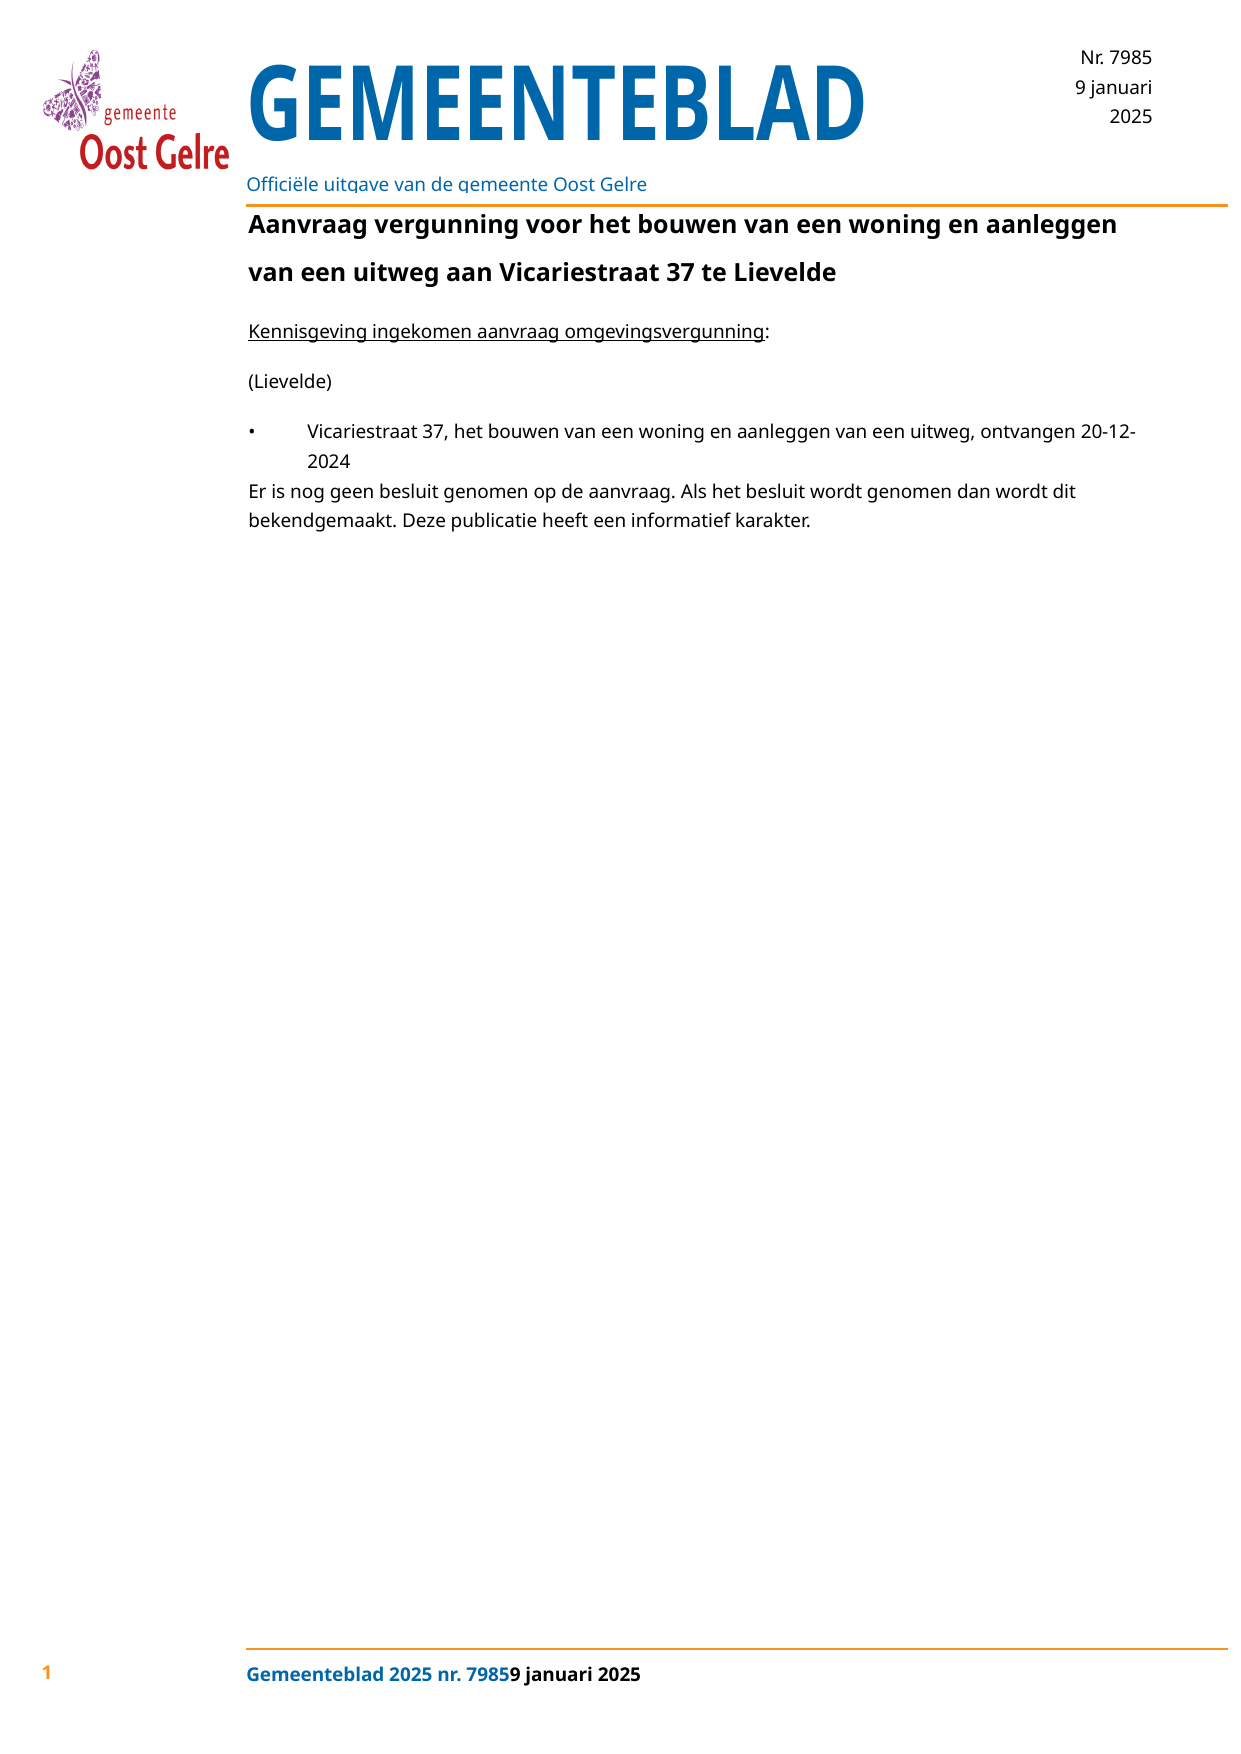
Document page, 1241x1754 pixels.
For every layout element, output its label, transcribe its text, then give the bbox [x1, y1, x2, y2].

text Er is nog geen besluit genomen op de aanvraag. Als het besluit wordt genomen dan wordt dit bekendgemaakt. Deze publicatie heeft een informatief karakter. [248, 478, 1152, 533]
picture [41, 47, 231, 172]
text Kennisgeving ingekomen aanvraag omgevingsvergunning: [248, 318, 1152, 344]
text Aanvraag vergunning voor het bouwen van een woning en aanleggen van een uitweg aan Vicariestraat 37 te Lievelde [248, 207, 1152, 288]
list Vicariestraat 37, het bouwen van een woning en aanleggen van een uitweg, ontvangen 20-12-2024 [248, 419, 1152, 474]
text (Lievelde) [248, 368, 1152, 394]
